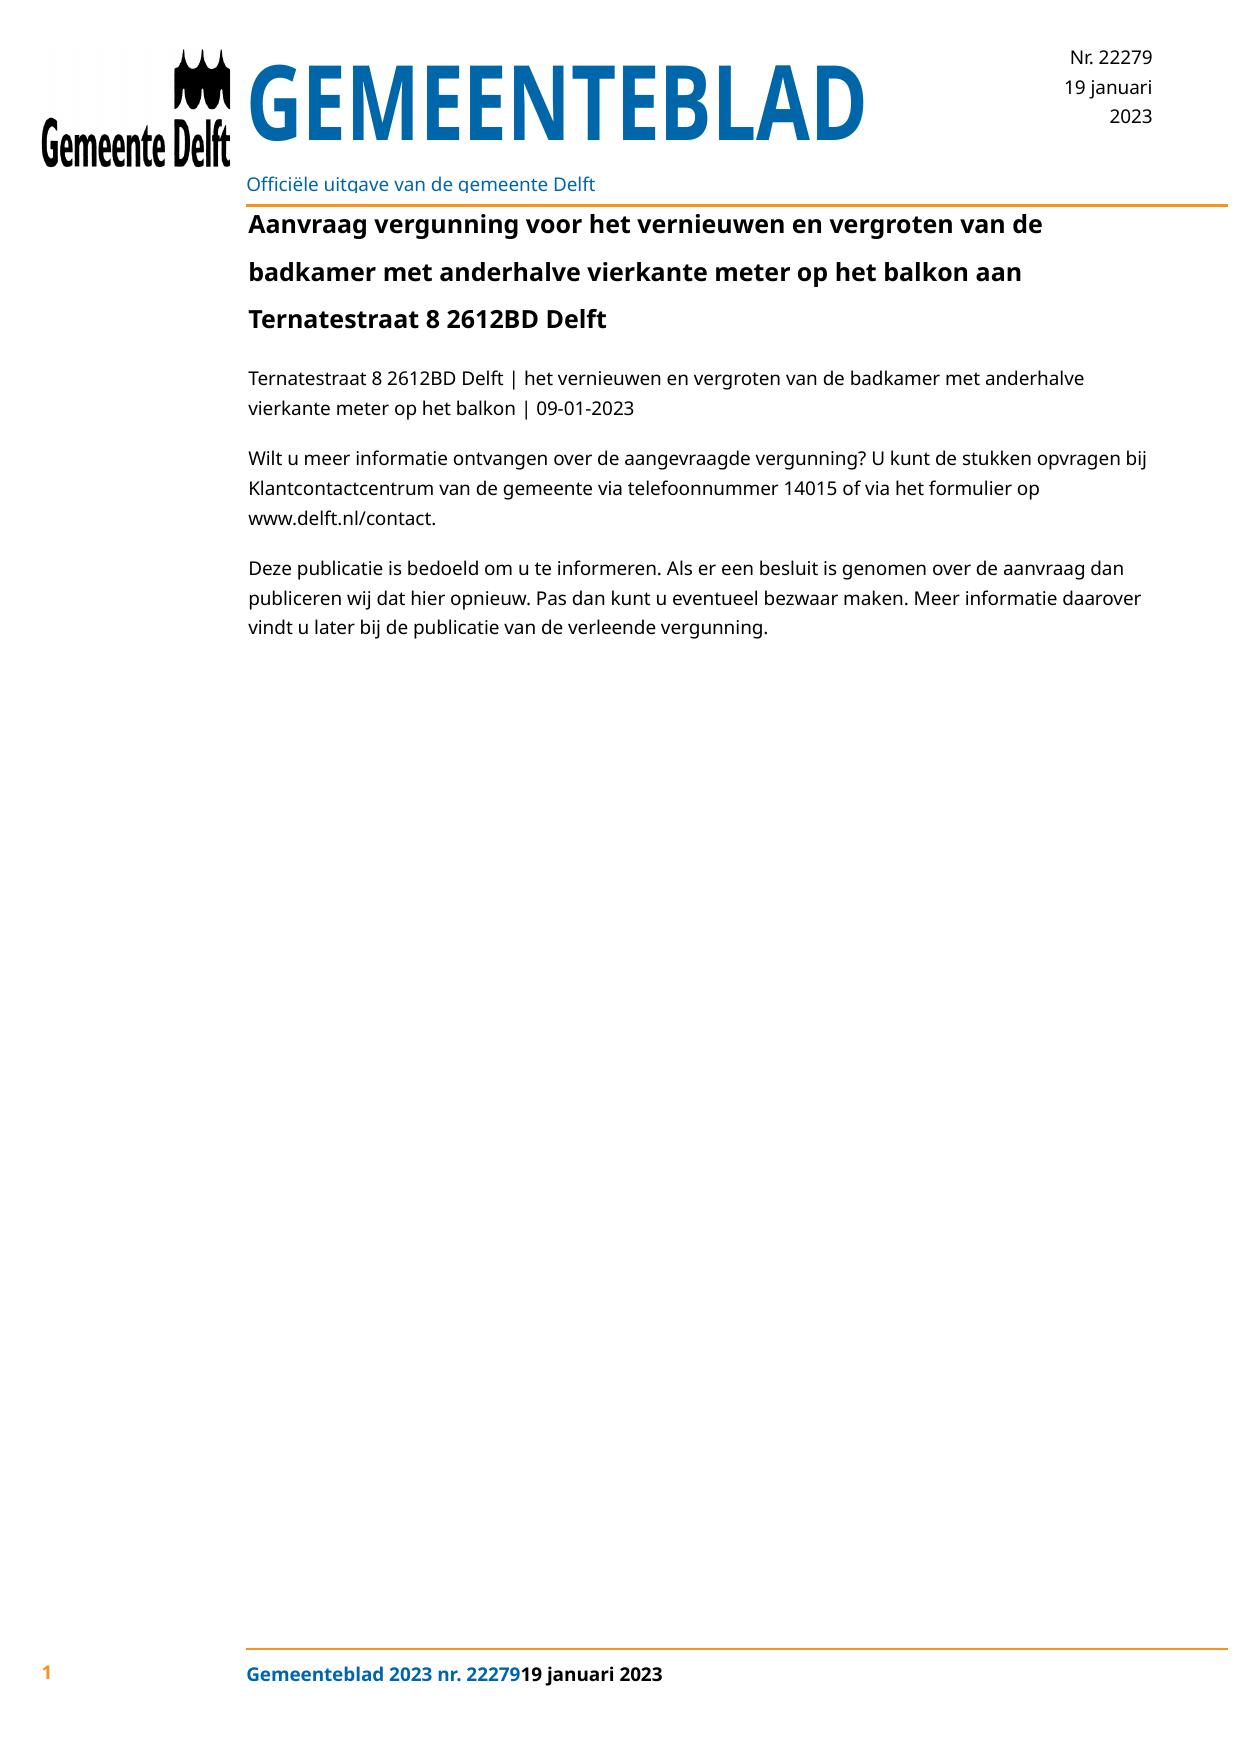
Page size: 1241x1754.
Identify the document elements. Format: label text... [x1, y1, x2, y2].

picture [41, 47, 231, 172]
text Deze publicatie is bedoeld om u te informeren. Als er een besluit is genomen over de aanvraag dan publiceren wij dat hier opnieuw. Pas dan kunt u eventueel bezwaar maken. Meer informatie daarover vindt u later bij de publicatie van de verleende vergunning. [248, 555, 1152, 640]
text Wilt u meer informatie ontvangen over de aangevraagde vergunning? U kunt de stukken opvragen bij Klantcontactcentrum van de gemeente via telefoonnummer 14015 of via het formulier op www.delft.nl/contact. [248, 446, 1152, 530]
text Aanvraag vergunning voor het vernieuwen en vergroten van de badkamer met anderhalve vierkante meter op het balkon aan Ternatestraat 8 2612BD Delft [248, 207, 1152, 336]
text Ternatestraat 8 2612BD Delft | het vernieuwen en vergroten van de badkamer met anderhalve vierkante meter op het balkon | 09-01-2023 [248, 366, 1152, 421]
